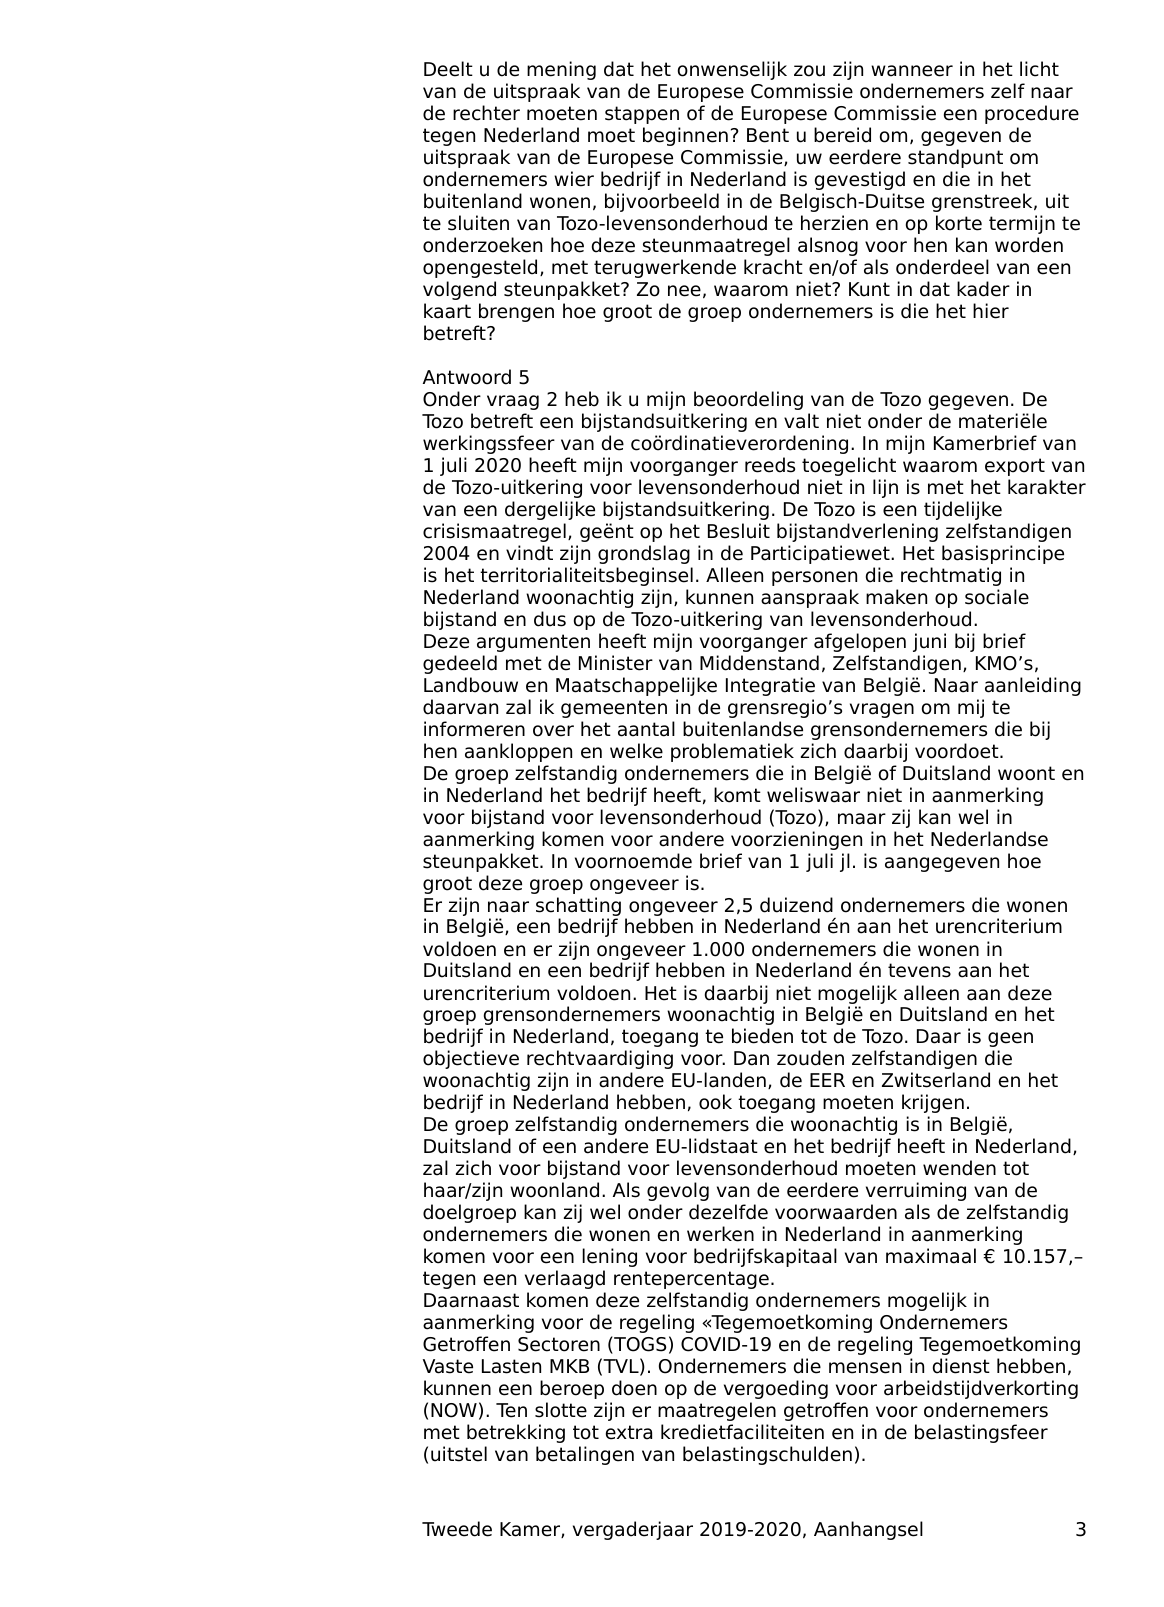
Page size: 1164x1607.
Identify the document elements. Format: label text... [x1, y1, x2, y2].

text Er zijn naar schatting ongeveer 2,5 duizend ondernemers die wonen in België, een bedrijf hebben in Nederland én aan het urencriterium voldoen en er zijn ongeveer 1.000 ondernemers die wonen in Duitsland en een bedrijf hebben in Nederland én tevens aan het urencriterium voldoen. Het is daarbij niet mogelijk alleen aan deze groep grensondernemers woonachtig in België en Duitsland en het bedrijf in Nederland, toegang te bieden tot de Tozo. Daar is geen objectieve rechtvaardiging voor. Dan zouden zelfstandigen die woonachtig zijn in andere EU-landen, de EER en Zwitserland en het bedrijf in Nederland hebben, ook toegang moeten krijgen. [422, 894, 1087, 1114]
text De groep zelfstandig ondernemers die woonachtig is in België, Duitsland of een andere EU-lidstaat en het bedrijf heeft in Nederland, zal zich voor bijstand voor levensonderhoud moeten wenden tot haar/zijn woonland. Als gevolg van de eerdere verruiming van de doelgroep kan zij wel onder dezelfde voorwaarden als de zelfstandig ondernemers die wonen en werken in Nederland in aanmerking komen voor een lening voor bedrijfskapitaal van maximaal € 10.157,– tegen een verlaagd rentepercentage. [422, 1114, 1087, 1290]
text Deze argumenten heeft mijn voorganger afgelopen juni bij brief gedeeld met de Minister van Middenstand, Zelfstandigen, KMO’s, Landbouw en Maatschappelijke Integratie van België. Naar aanleiding daarvan zal ik gemeenten in de grensregio’s vragen om mij te informeren over het aantal buitenlandse grensondernemers die bij hen aankloppen en welke problematiek zich daarbij voordoet. [422, 631, 1087, 763]
text Daarnaast komen deze zelfstandig ondernemers mogelijk in aanmerking voor de regeling «Tegemoetkoming Ondernemers Getroffen Sectoren (TOGS) COVID-19 en de regeling Tegemoetkoming Vaste Lasten MKB (TVL). Ondernemers die mensen in dienst hebben, kunnen een beroep doen op de vergoeding voor arbeidstijdverkorting (NOW). Ten slotte zijn er maatregelen getroffen voor ondernemers met betrekking tot extra kredietfaciliteiten en in de belastingsfeer (uitstel van betalingen van belastingschulden). [422, 1290, 1087, 1466]
text De groep zelfstandig ondernemers die in België of Duitsland woont en in Nederland het bedrijf heeft, komt weliswaar niet in aanmerking voor bijstand voor levensonderhoud (Tozo), maar zij kan wel in aanmerking komen voor andere voorzieningen in het Nederlandse steunpakket. In voornoemde brief van 1 juli jl. is aangegeven hoe groot deze groep ongeveer is. [422, 763, 1087, 894]
text Antwoord 5 [422, 367, 1087, 389]
text Deelt u de mening dat het onwenselijk zou zijn wanneer in het licht van de uitspraak van de Europese Commissie ondernemers zelf naar de rechter moeten stappen of de Europese Commissie een procedure tegen Nederland moet beginnen? Bent u bereid om, gegeven de uitspraak van de Europese Commissie, uw eerdere standpunt om ondernemers wier bedrijf in Nederland is gevestigd en die in het buitenland wonen, bijvoorbeeld in de Belgisch-Duitse grenstreek, uit te sluiten van Tozo-levensonderhoud te herzien en op korte termijn te onderzoeken hoe deze steunmaatregel alsnog voor hen kan worden opengesteld, met terugwerkende kracht en/of als onderdeel van een volgend steunpakket? Zo nee, waarom niet? Kunt in dat kader in kaart brengen hoe groot de groep ondernemers is die het hier betreft? [422, 59, 1087, 345]
text Onder vraag 2 heb ik u mijn beoordeling van de Tozo gegeven. De Tozo betreft een bijstandsuitkering en valt niet onder de materiële werkingssfeer van de coördinatieverordening. In mijn Kamerbrief van 1 juli 2020 heeft mijn voorganger reeds toegelicht waarom export van de Tozo-uitkering voor levensonderhoud niet in lijn is met het karakter van een dergelijke bijstandsuitkering. De Tozo is een tijdelijke crisismaatregel, geënt op het Besluit bijstandverlening zelfstandigen 2004 en vindt zijn grondslag in de Participatiewet. Het basisprincipe is het territorialiteitsbeginsel. Alleen personen die rechtmatig in Nederland woonachtig zijn, kunnen aanspraak maken op sociale bijstand en dus op de Tozo-uitkering van levensonderhoud. [422, 389, 1087, 631]
